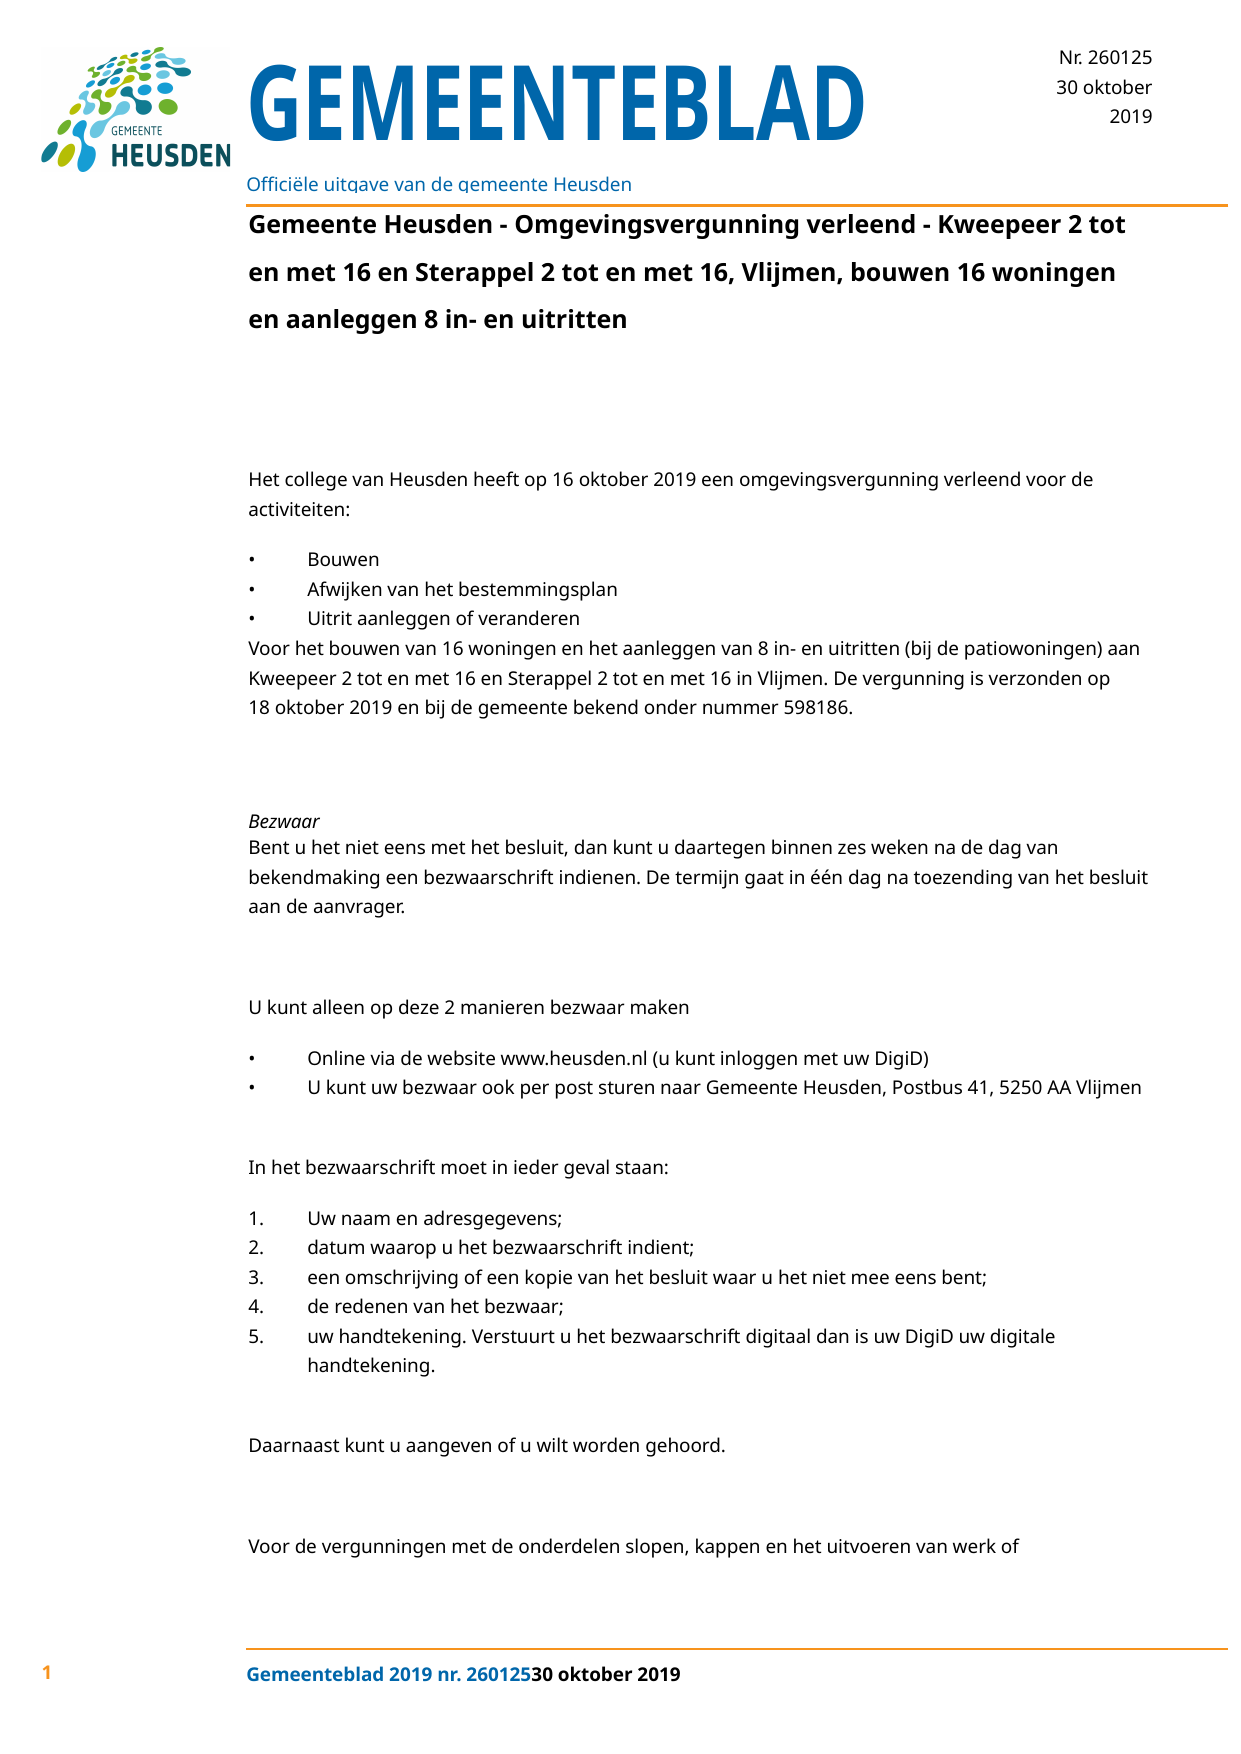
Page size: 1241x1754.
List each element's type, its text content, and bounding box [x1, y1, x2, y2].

list datum waarop u het bezwaarschrift indient; [248, 1234, 1152, 1260]
list Uw naam en adresgegevens; [248, 1205, 1152, 1231]
list een omschrijving of een kopie van het besluit waar u het niet mee eens bent; [248, 1264, 1152, 1290]
list Afwijken van het bestemmingsplan [248, 576, 1152, 602]
list U kunt uw bezwaar ook per post sturen naar Gemeente Heusden, Postbus 41, 5250 AA Vlijmen [248, 1074, 1152, 1100]
list Uitrit aanleggen of veranderen [248, 606, 1152, 631]
text In het bezwaarschrift moet in ieder geval staan: [248, 1154, 1152, 1180]
text Daarnaast kunt u aangeven of u wilt worden gehoord. [248, 1433, 1152, 1458]
text Gemeente Heusden - Omgevingsvergunning verleend - Kweepeer 2 tot en met 16 en Sterappel 2 tot en met 16, Vlijmen, bouwen 16 woningen en aanleggen 8 in- en uitritten [248, 207, 1152, 336]
list uw handtekening. Verstuurt u het bezwaarschrift digitaal dan is uw DigiD uw digitale handtekening. [248, 1323, 1152, 1378]
list de redenen van het bezwaar; [248, 1293, 1152, 1319]
text Bezwaar [248, 809, 1152, 834]
text Het college van Heusden heeft op 16 oktober 2019 een omgevingsvergunning verleend voor de activiteiten: [248, 466, 1152, 522]
text U kunt alleen op deze 2 manieren bezwaar maken [248, 994, 1152, 1020]
text Voor het bouwen van 16 woningen en het aanleggen van 8 in- en uitritten (bij de patiowoningen) aan Kweepeer 2 tot en met 16 en Sterappel 2 tot en met 16 in Vlijmen. De vergunning is verzonden op 18 oktober 2019 en bij de gemeente bekend onder nummer 598186. [248, 635, 1152, 720]
list Online via de website www.heusden.nl (u kunt inloggen met uw DigiD) [248, 1045, 1152, 1071]
text Voor de vergunningen met de onderdelen slopen, kappen en het uitvoeren van werk of [248, 1533, 1152, 1559]
picture [41, 47, 231, 172]
text Bent u het niet eens met het besluit, dan kunt u daartegen binnen zes weken na de dag van bekendmaking een bezwaarschrift indienen. De termijn gaat in één dag na toezending van het besluit aan de aanvrager. [248, 834, 1152, 919]
list Bouwen [248, 546, 1152, 572]
